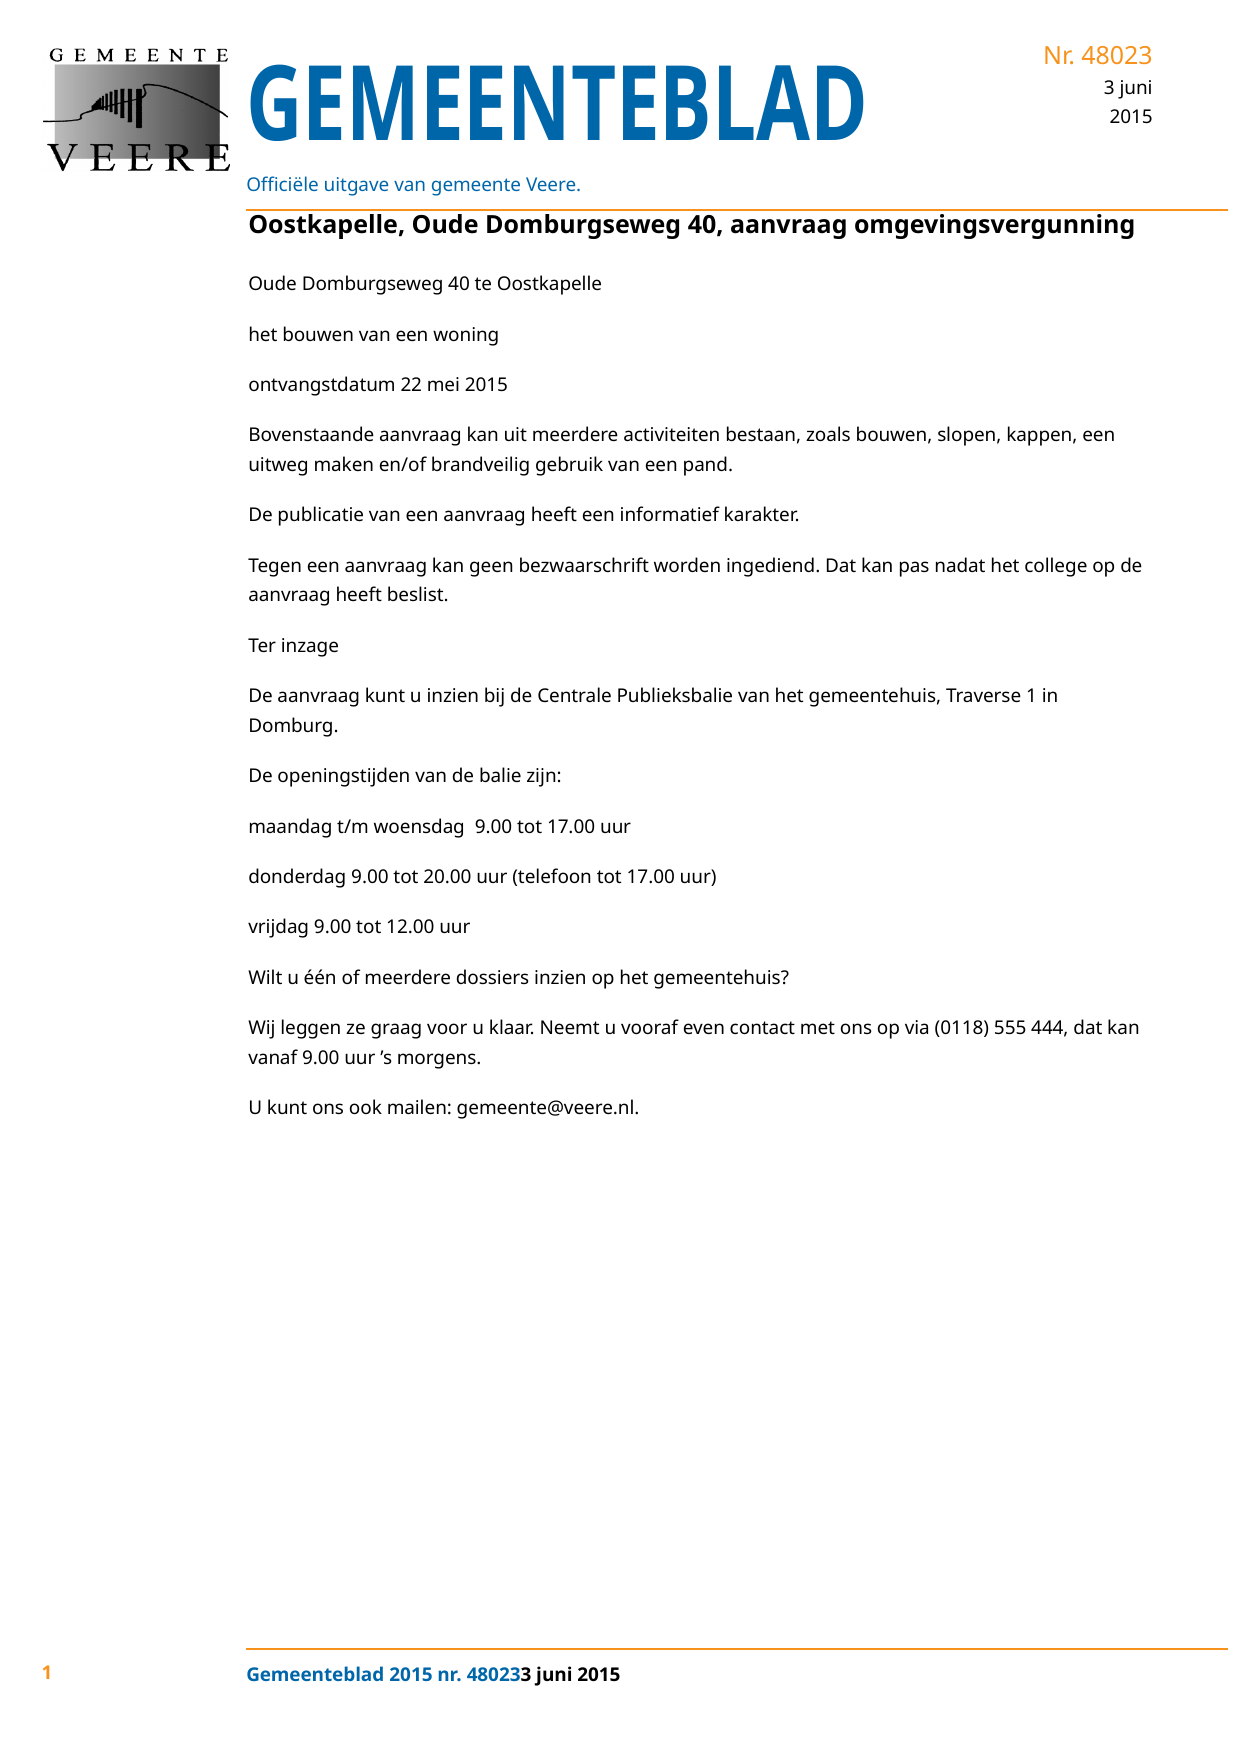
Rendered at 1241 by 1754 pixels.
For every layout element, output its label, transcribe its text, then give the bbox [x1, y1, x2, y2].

text Oude Domburgseweg 40 te Oostkapelle [248, 270, 1152, 296]
text Wij leggen ze graag voor u klaar. Neemt u vooraf even contact met ons op via (0118) 555 444, dat kan vanaf 9.00 uur ’s morgens. [248, 1014, 1152, 1070]
text vrijdag 9.00 tot 12.00 uur [248, 914, 1152, 939]
text het bouwen van een woning [248, 321, 1152, 346]
text Wilt u één of meerdere dossiers inzien op het gemeentehuis? [248, 964, 1152, 990]
text De aanvraag kunt u inzien bij de Centrale Publieksbalie van het gemeentehuis, Traverse 1 in Domburg. [248, 682, 1152, 738]
text Oostkapelle, Oude Domburgseweg 40, aanvraag omgevingsvergunning [248, 211, 1152, 241]
text De openingstijden van de balie zijn: [248, 762, 1152, 788]
text maandag t/m woensdag 9.00 tot 17.00 uur [248, 813, 1152, 838]
text donderdag 9.00 tot 20.00 uur (telefoon tot 17.00 uur) [248, 863, 1152, 889]
text U kunt ons ook mailen: gemeente@veere.nl. [248, 1094, 1152, 1120]
text ontvangstdatum 22 mei 2015 [248, 371, 1152, 397]
picture [41, 47, 231, 172]
text Tegen een aanvraag kan geen bezwaarschrift worden ingediend. Dat kan pas nadat het college op de aanvraag heeft beslist. [248, 552, 1152, 607]
text Ter inzage [248, 632, 1152, 658]
text Bovenstaande aanvraag kan uit meerdere activiteiten bestaan, zoals bouwen, slopen, kappen, een uitweg maken en/of brandveilig gebruik van een pand. [248, 422, 1152, 477]
text De publicatie van een aanvraag heeft een informatief karakter. [248, 502, 1152, 527]
